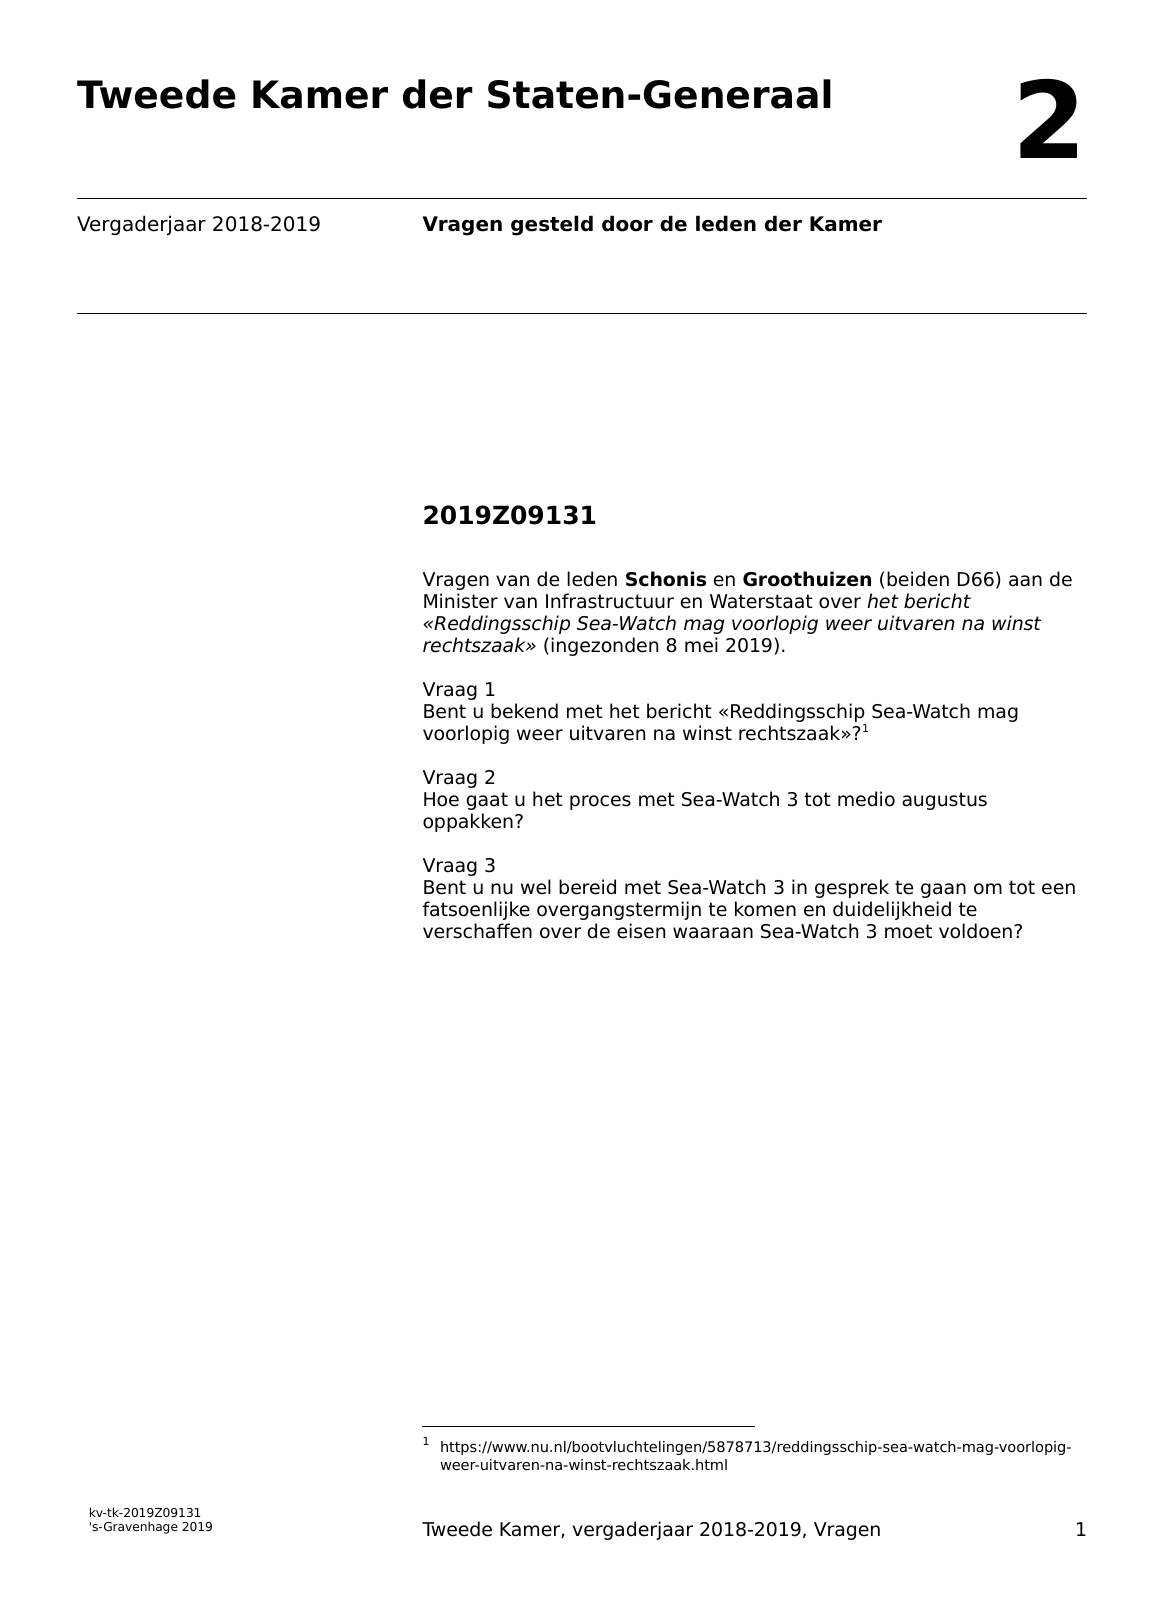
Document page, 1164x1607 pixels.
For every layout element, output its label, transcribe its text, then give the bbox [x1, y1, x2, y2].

table_cell Vragen gesteld door de leden der Kamer [422, 199, 1087, 313]
text Bent u nu wel bereid met Sea-Watch 3 in gesprek te gaan om tot een fatsoenlijke overgangstermijn te komen en duidelijkheid te verschaffen over de eisen waaraan Sea-Watch 3 moet voldoen? [422, 877, 1087, 943]
table_header Tweede Kamer der Staten-Generaal [77, 59, 886, 198]
table_header 2 [886, 59, 1087, 198]
text Vraag 2 [422, 767, 1087, 789]
text 's-Gravenhage 2019 [88, 1520, 323, 1534]
text 2019Z09131 [422, 501, 1087, 531]
text kv-tk-2019Z09131 [88, 1506, 323, 1520]
text Bent u bekend met het bericht «Reddingsschip Sea-Watch mag voorlopig weer uitvaren na winst rechtszaak»? [422, 701, 1087, 745]
text https://www.nu.nl/bootvluchtelingen/5878713/reddingsschip-sea-watch-mag-voorlopig-weer-uitvaren-na-winst-rechtszaak.html [422, 1435, 1087, 1474]
text Hoe gaat u het proces met Sea-Watch 3 tot medio augustus oppakken? [422, 789, 1087, 833]
text Vraag 1 [422, 679, 1087, 701]
text Vragen van de leden Schonis en Groothuizen (beiden D66) aan de Minister van Infrastructuur en Waterstaat over het bericht «Reddingsschip Sea-Watch mag voorlopig weer uitvaren na winst rechtszaak» (ingezonden 8 mei 2019). [422, 569, 1087, 657]
table_cell Vergaderjaar 2018-2019 [77, 199, 422, 313]
text Vraag 3 [422, 855, 1087, 877]
